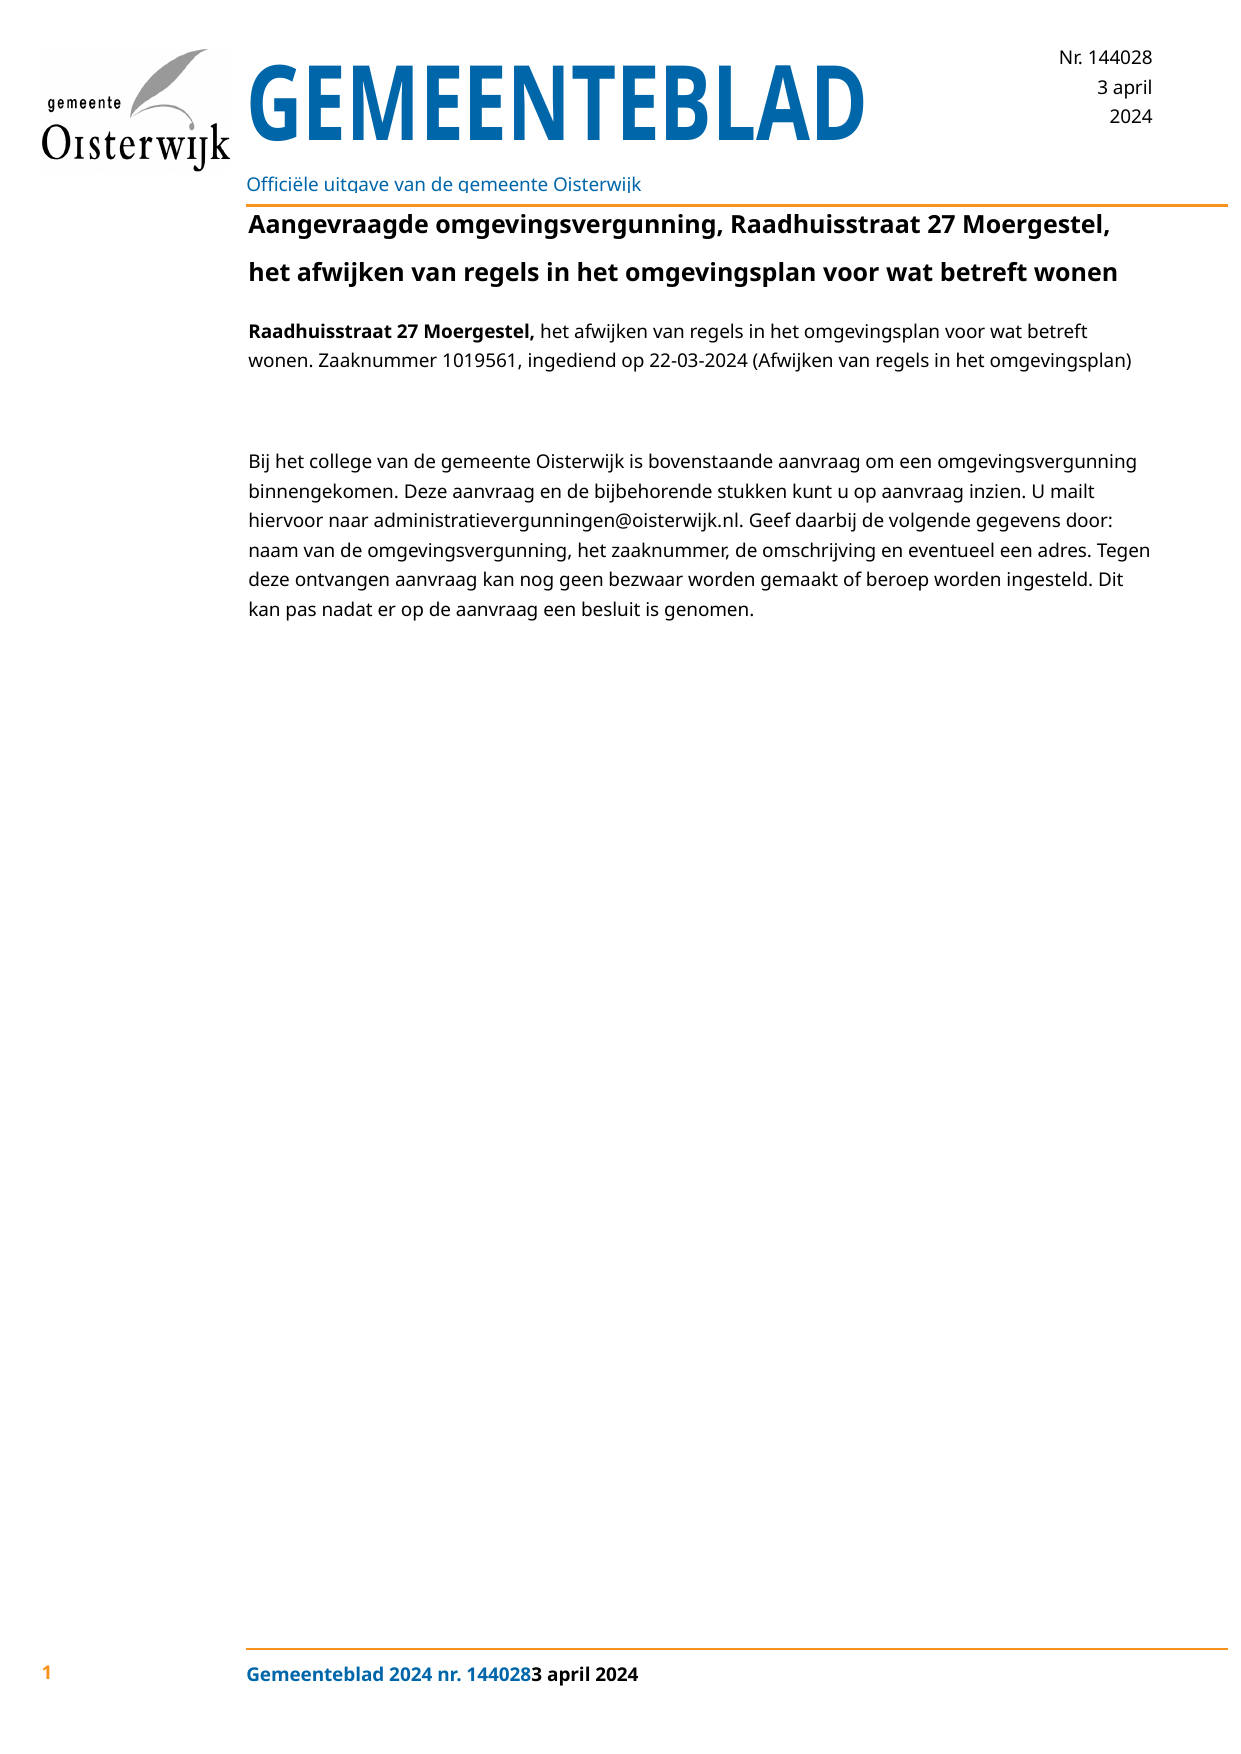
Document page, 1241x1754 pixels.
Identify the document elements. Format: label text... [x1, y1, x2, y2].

picture [41, 47, 231, 172]
text Aangevraagde omgevingsvergunning, Raadhuisstraat 27 Moergestel, het afwijken van regels in het omgevingsplan voor wat betreft wonen [248, 207, 1152, 288]
text Bij het college van de gemeente Oisterwijk is bovenstaande aanvraag om een omgevingsvergunning binnengekomen. Deze aanvraag en de bijbehorende stukken kunt u op aanvraag inzien. U mailt hiervoor naar administratievergunningen@oisterwijk.nl. Geef daarbij de volgende gegevens door: naam van de omgevingsvergunning, het zaaknummer, de omschrijving en eventueel een adres. Tegen deze ontvangen aanvraag kan nog geen bezwaar worden gemaakt of beroep worden ingesteld. Dit kan pas nadat er op de aanvraag een besluit is genomen. [248, 448, 1152, 622]
text Raadhuisstraat 27 Moergestel, het afwijken van regels in het omgevingsplan voor wat betreft wonen. Zaaknummer 1019561, ingediend op 22-03-2024 (Afwijken van regels in het omgevingsplan) [248, 318, 1152, 373]
